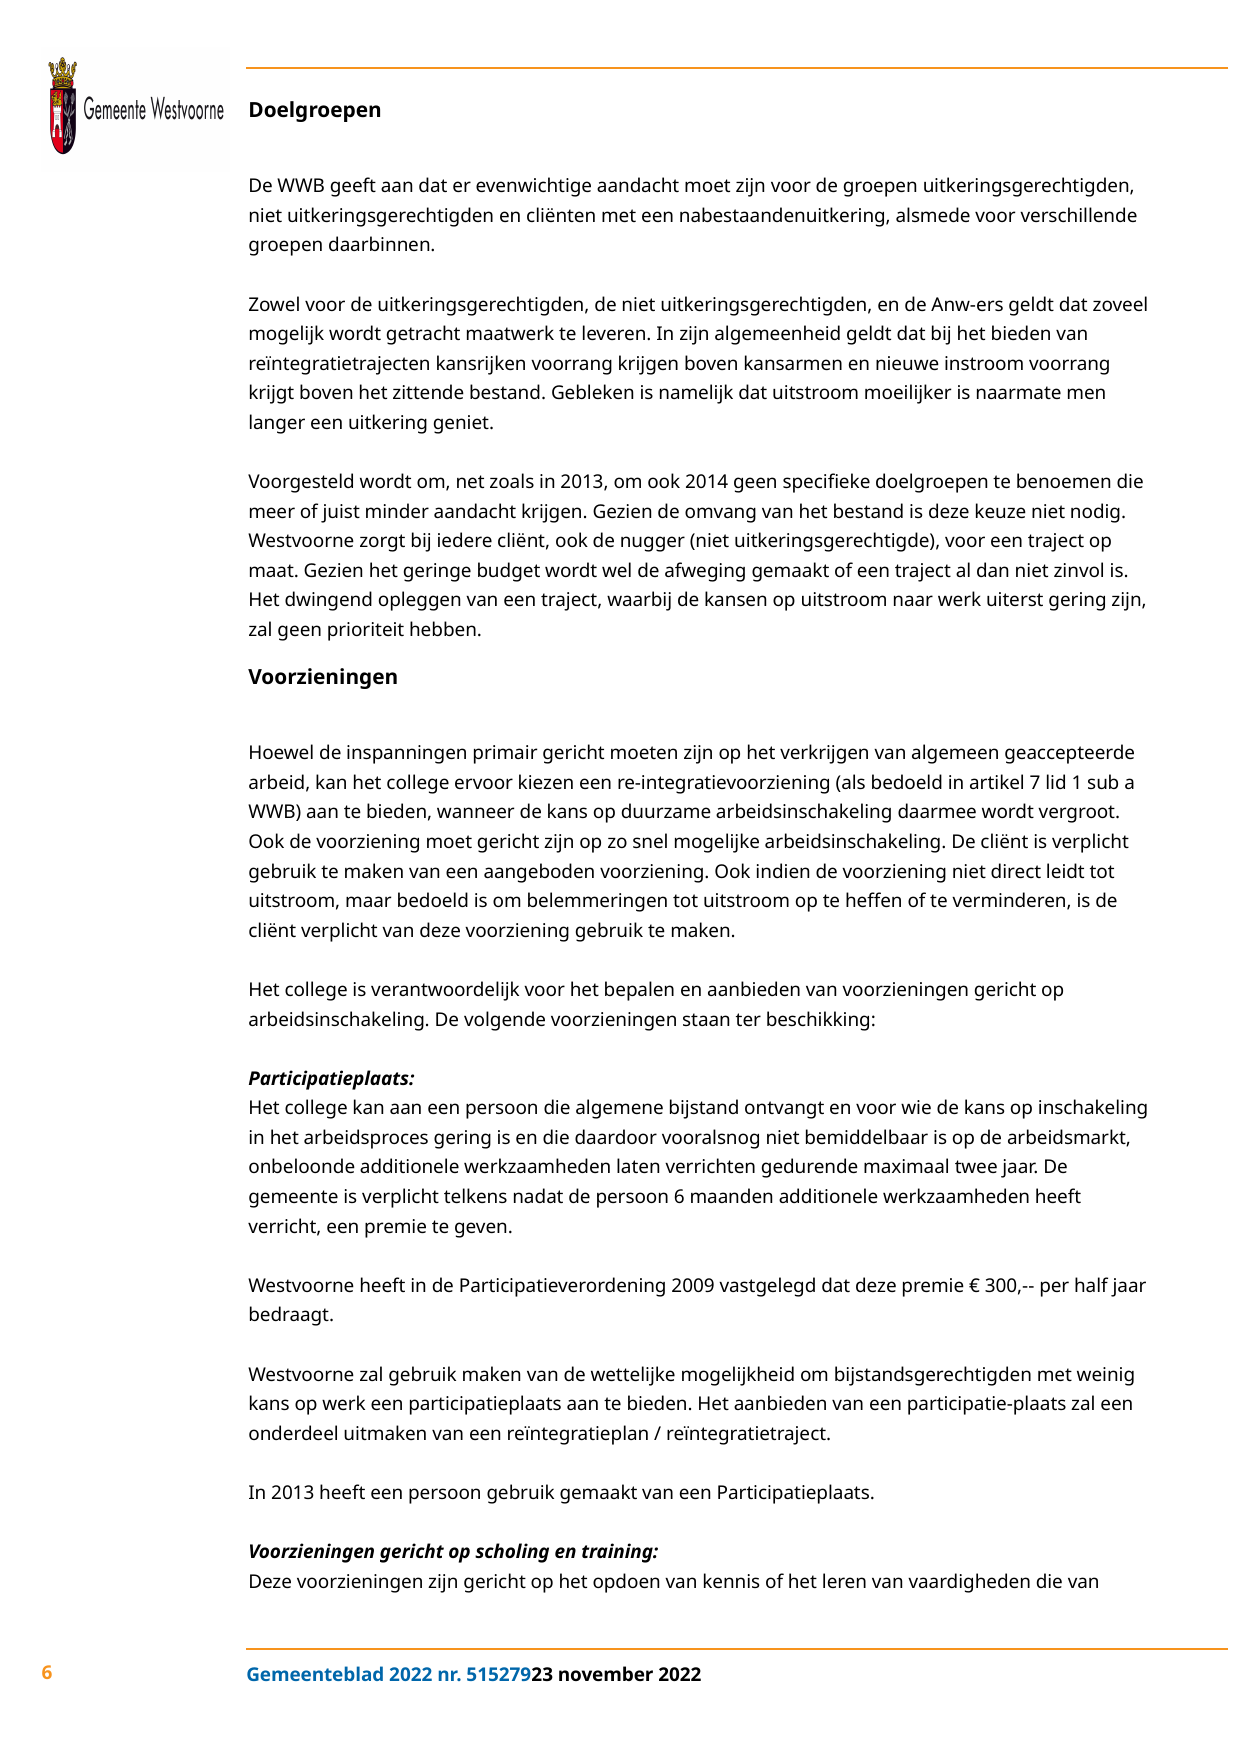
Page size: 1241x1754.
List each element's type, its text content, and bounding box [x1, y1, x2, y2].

text Doelgroepen [248, 95, 1152, 123]
text Hoewel de inspanningen primair gericht moeten zijn op het verkrijgen van algemeen geaccepteerde arbeid, kan het college ervoor kiezen een re-integratievoorziening (als bedoeld in artikel 7 lid 1 sub a WWB) aan te bieden, wanneer de kans op duurzame arbeidsinschakeling daarmee wordt vergroot. Ook de voorziening moet gericht zijn op zo snel mogelijke arbeidsinschakeling. De cliënt is verplicht gebruik te maken van een aangeboden voorziening. Ook indien de voorziening niet direct leidt tot uitstroom, maar bedoeld is om belemmeringen tot uitstroom op te heffen of te verminderen, is de cliënt verplicht van deze voorziening gebruik te maken. [248, 739, 1152, 943]
text Voorgesteld wordt om, net zoals in 2013, om ook 2014 geen specifieke doelgroepen te benoemen die meer of juist minder aandacht krijgen. Gezien de omvang van het bestand is deze keuze niet nodig. Westvoorne zorgt bij iedere cliënt, ook de nugger (niet uitkeringsgerechtigde), voor een traject op maat. Gezien het geringe budget wordt wel de afweging gemaakt of een traject al dan niet zinvol is. Het dwingend opleggen van een traject, waarbij de kansen op uitstroom naar werk uiterst gering zijn, zal geen prioriteit hebben. [248, 468, 1152, 642]
picture [41, 47, 231, 172]
text Deze voorzieningen zijn gericht op het opdoen van kennis of het leren van vaardigheden die van [248, 1568, 1152, 1594]
text Zowel voor de uitkeringsgerechtigden, de niet uitkeringsgerechtigden, en de Anw-ers geldt dat zoveel mogelijk wordt getracht maatwerk te leveren. In zijn algemeenheid geldt dat bij het bieden van reïntegratietrajecten kansrijken voorrang krijgen boven kansarmen en nieuwe instroom voorrang krijgt boven het zittende bestand. Gebleken is namelijk dat uitstroom moeilijker is naarmate men langer een uitkering geniet. [248, 291, 1152, 435]
text Voorzieningen [248, 662, 1152, 690]
text In 2013 heeft een persoon gebruik gemaakt van een Participatieplaats. [248, 1479, 1152, 1505]
text Westvoorne heeft in de Participatieverordening 2009 vastgelegd dat deze premie € 300,-- per half jaar bedraagt. [248, 1272, 1152, 1327]
text Voorzieningen gericht op scholing en training: [248, 1538, 1152, 1564]
text Het college kan aan een persoon die algemene bijstand ontvangt en voor wie de kans op inschakeling in het arbeidsproces gering is en die daardoor vooralsnog niet bemiddelbaar is op de arbeidsmarkt, onbeloonde additionele werkzaamheden laten verrichten gedurende maximaal twee jaar. De gemeente is verplicht telkens nadat de persoon 6 maanden additionele werkzaamheden heeft verricht, een premie te geven. [248, 1094, 1152, 1239]
text De WWB geeft aan dat er evenwichtige aandacht moet zijn voor de groepen uitkeringsgerechtigden, niet uitkeringsgerechtigden en cliënten met een nabestaandenuitkering, alsmede voor verschillende groepen daarbinnen. [248, 172, 1152, 257]
text Participatieplaats: [248, 1065, 1152, 1091]
text Het college is verantwoordelijk voor het bepalen en aanbieden van voorzieningen gericht op arbeidsinschakeling. De volgende voorzieningen staan ter beschikking: [248, 976, 1152, 1032]
text Westvoorne zal gebruik maken van de wettelijke mogelijkheid om bijstandsgerechtigden met weinig kans op werk een participatieplaats aan te bieden. Het aanbieden van een participatie-plaats zal een onderdeel uitmaken van een reïntegratieplan / reïntegratietraject. [248, 1361, 1152, 1446]
